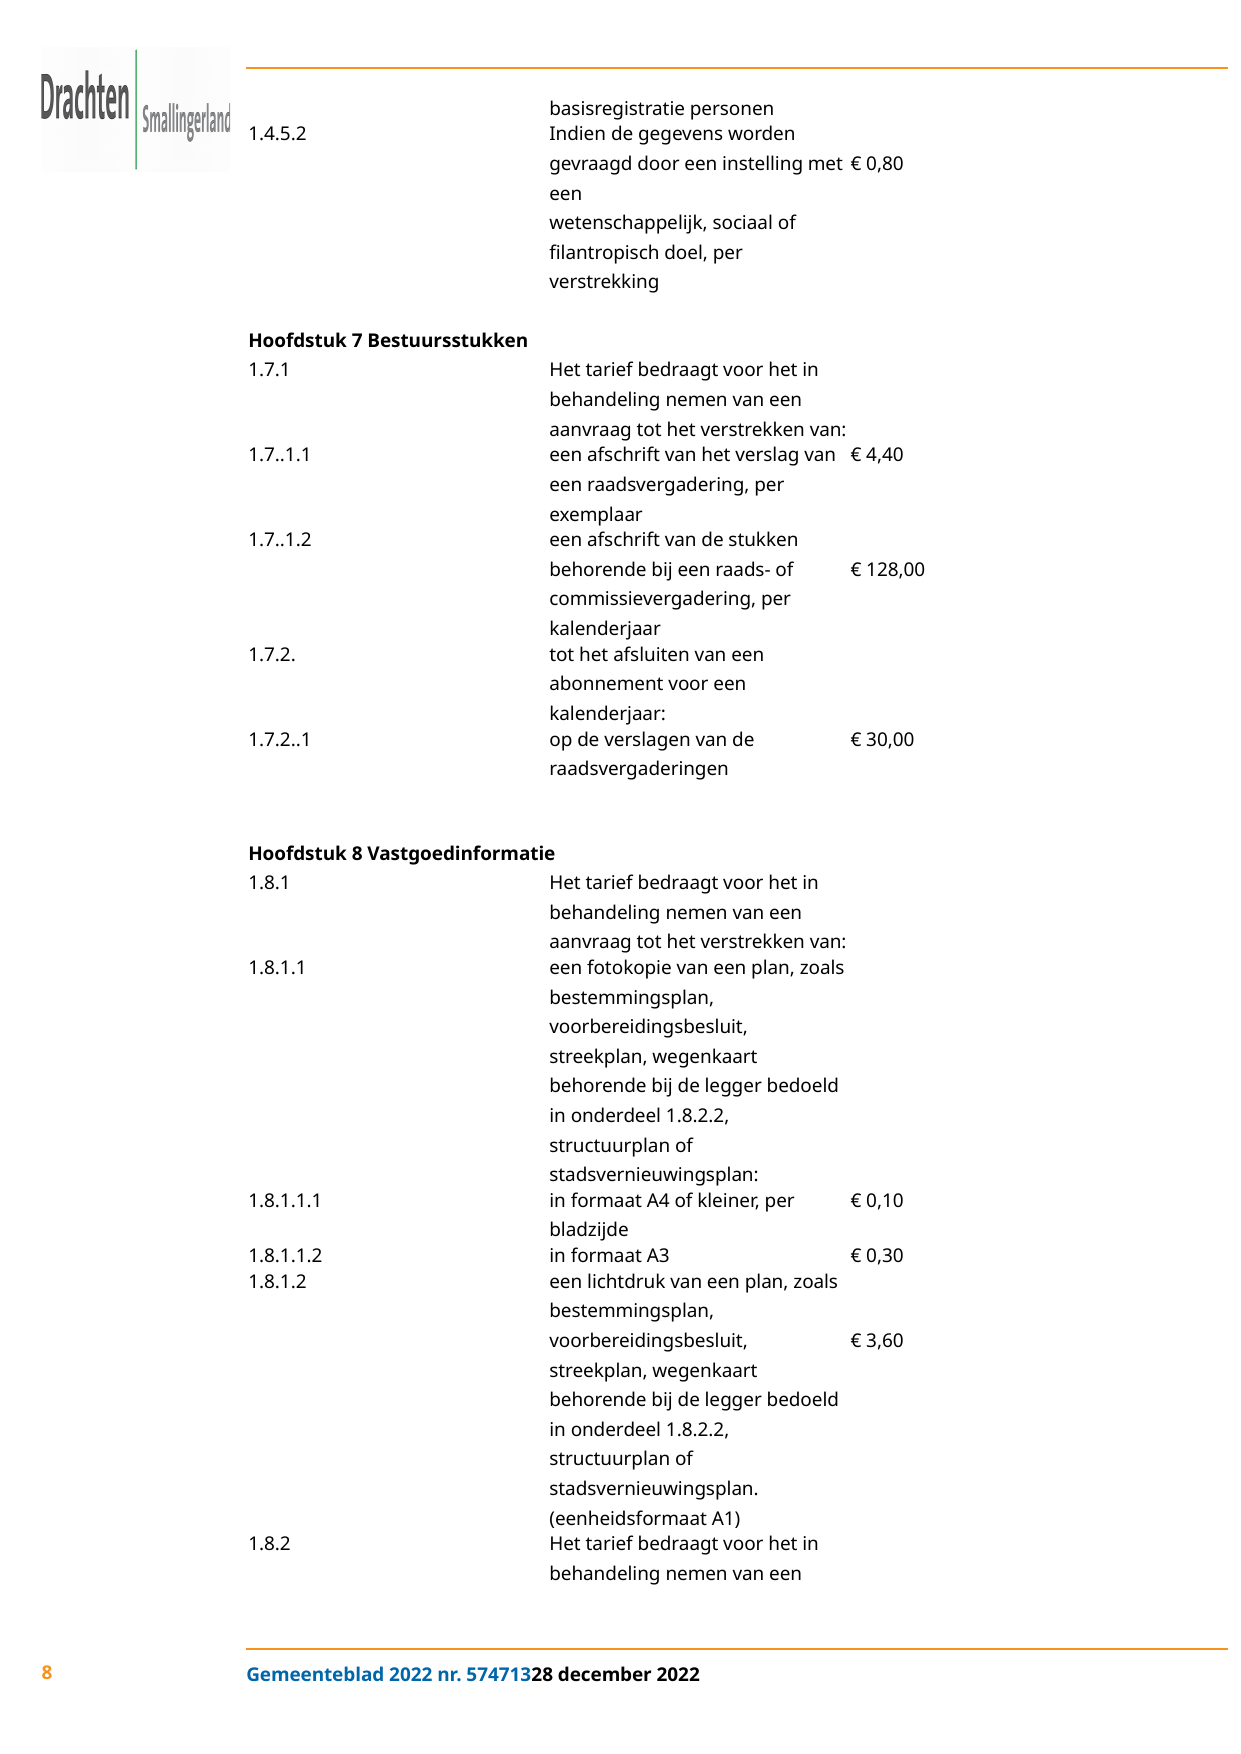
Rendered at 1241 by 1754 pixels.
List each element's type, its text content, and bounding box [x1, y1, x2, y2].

table_cell 1.7..1.2 [248, 526, 549, 641]
table_cell [850, 781, 1152, 807]
table_cell € 128,00 [850, 526, 1152, 641]
table_header 1.7.1 [248, 357, 549, 442]
table_cell € 30,00 [850, 726, 1152, 781]
table_cell een afschrift van het verslag van een raadsvergadering, per exemplaar [549, 442, 850, 526]
table_cell een fotokopie van een plan, zoals bestemmingsplan, voorbereidingsbesluit, streekplan, wegenkaart behorende bij de legger bedoeld in onderdeel 1.8.2.2, structuurplan of stadsvernieuwingsplan: [549, 954, 850, 1187]
table_cell een afschrift van de stukken behorende bij een raads- of commissievergadering, per kalenderjaar [549, 526, 850, 641]
table_cell Indien de gegevens worden gevraagd door een instelling met een wetenschappelijk, sociaal of filantropisch doel, per verstrekking [549, 121, 850, 294]
table_cell in formaat A4 of kleiner, per bladzijde [549, 1187, 850, 1242]
table_cell Het tarief bedraagt voor het in behandeling nemen van een [549, 1531, 850, 1586]
table_cell basisregistratie personen [549, 95, 850, 121]
table_cell [549, 781, 850, 807]
table_cell 1.8.2 [248, 1531, 549, 1586]
table_header Het tarief bedraagt voor het in behandeling nemen van een aanvraag tot het verstrekken van: [549, 869, 850, 954]
table_cell € 0,10 [850, 1187, 1152, 1242]
table_header [850, 869, 1152, 954]
table_header Het tarief bedraagt voor het in behandeling nemen van een aanvraag tot het verstrekken van: [549, 357, 850, 442]
table_cell € 3,60 [850, 1268, 1152, 1531]
table_cell 1.4.5.2 [248, 121, 549, 294]
picture [41, 47, 231, 172]
table_cell 1.7..1.1 [248, 442, 549, 526]
table_cell 1.8.1.1.1 [248, 1187, 549, 1242]
table_cell € 4,40 [850, 442, 1152, 526]
table_cell [850, 954, 1152, 1187]
table_cell 1.8.1.1 [248, 954, 549, 1187]
text Hoofdstuk 8 Vastgoedinformatie [248, 840, 1152, 865]
table_header 1.8.1 [248, 869, 549, 954]
table_cell [248, 95, 549, 121]
table_cell op de verslagen van de raadsvergaderingen [549, 726, 850, 781]
table_cell een lichtdruk van een plan, zoals bestemmingsplan, voorbereidingsbesluit, streekplan, wegenkaart behorende bij de legger bedoeld in onderdeel 1.8.2.2, structuurplan of stadsvernieuwingsplan. (eenheidsformaat A1) [549, 1268, 850, 1531]
table_cell tot het afsluiten van een abonnement voor een kalenderjaar: [549, 641, 850, 726]
table_cell 1.7.2. [248, 641, 549, 726]
table_cell 1.8.1.2 [248, 1268, 549, 1531]
table_header [850, 357, 1152, 442]
table_cell 1.7.2..1 [248, 726, 549, 781]
text Hoofdstuk 7 Bestuursstukken [248, 327, 1152, 353]
table_cell [850, 1531, 1152, 1586]
table_cell € 0,30 [850, 1243, 1152, 1268]
table_cell in formaat A3 [549, 1243, 850, 1268]
table_cell 1.8.1.1.2 [248, 1243, 549, 1268]
table_cell [850, 95, 1152, 121]
table_cell [248, 781, 549, 807]
table_cell € 0,80 [850, 121, 1152, 294]
table_cell [850, 641, 1152, 726]
